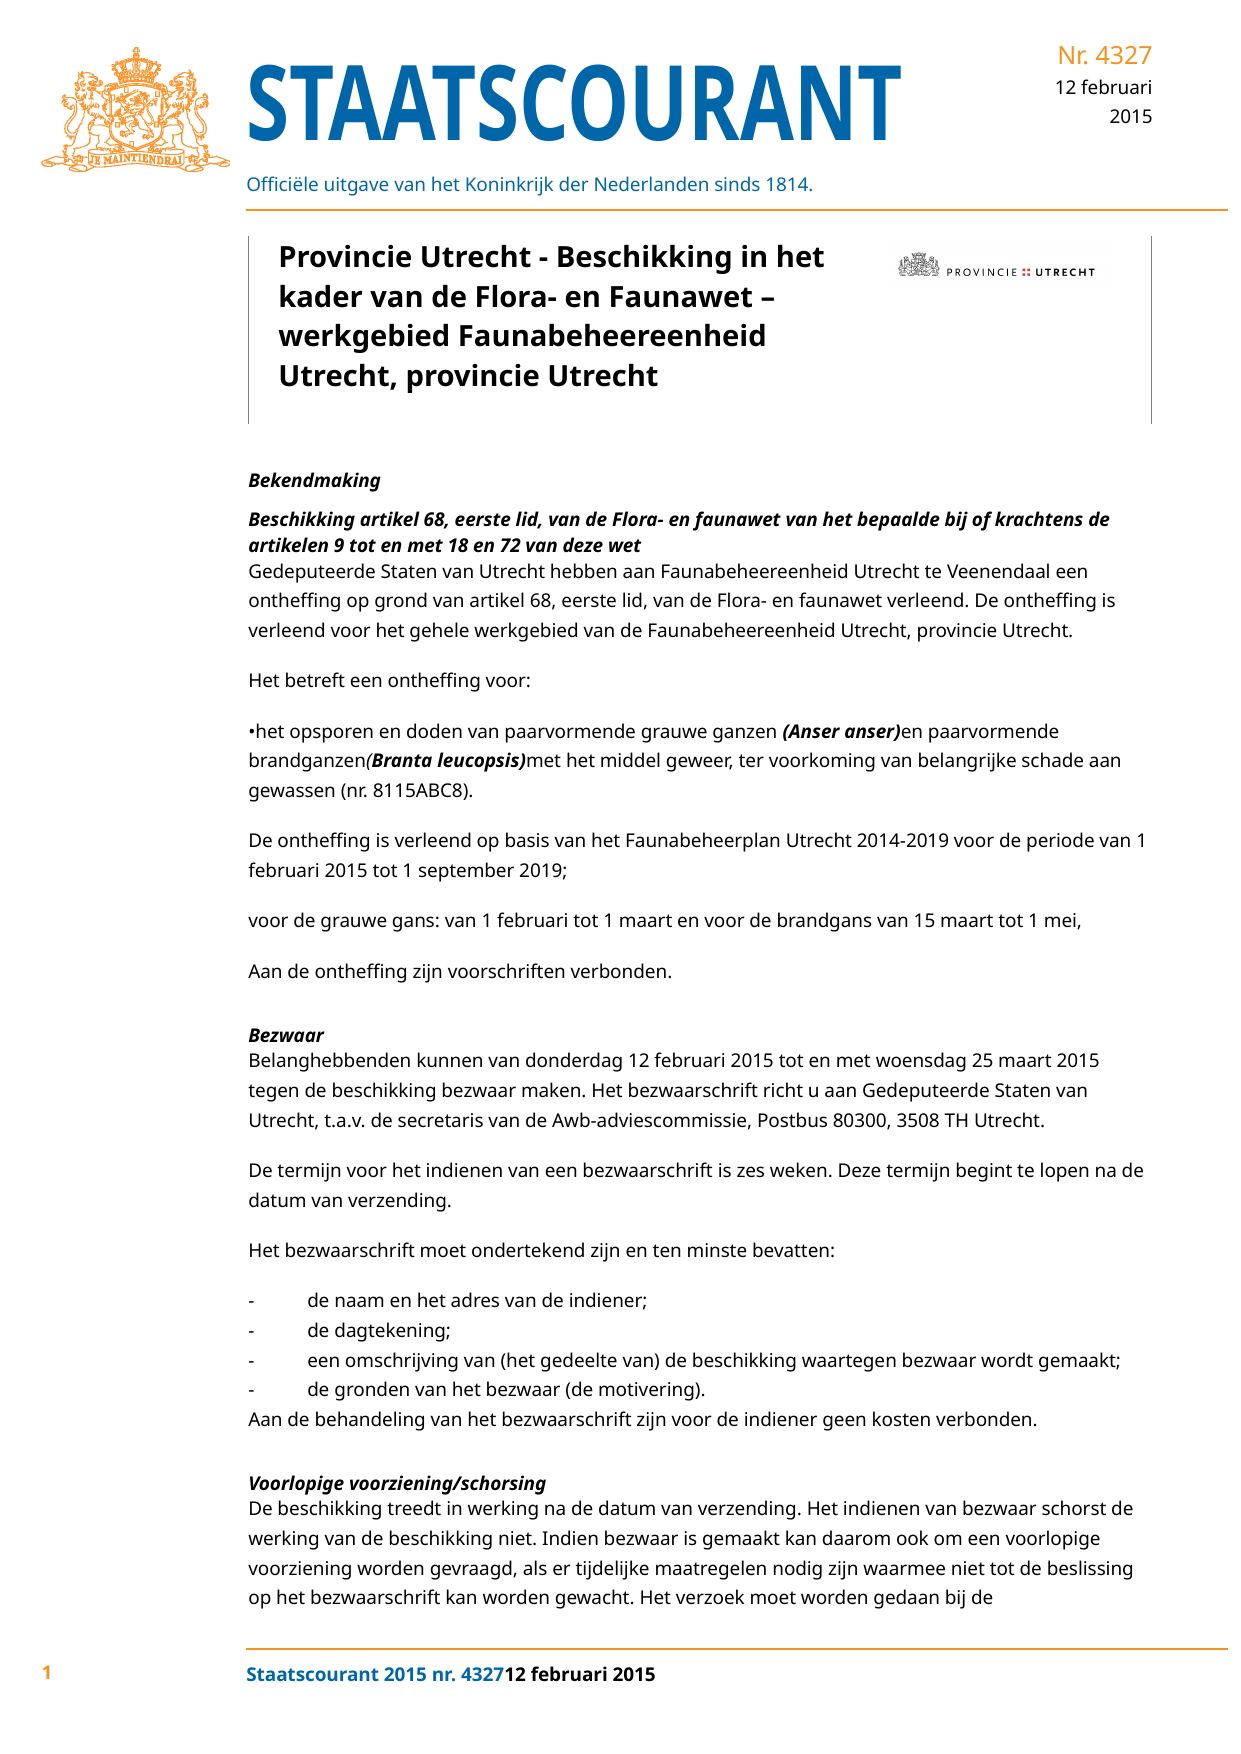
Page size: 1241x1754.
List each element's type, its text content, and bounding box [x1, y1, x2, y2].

text De termijn voor het indienen van een bezwaarschrift is zes weken. Deze termijn begint te lopen na de datum van verzending. [248, 1157, 1152, 1212]
text Beschikking artikel 68, eerste lid, van de Flora- en faunawet van het bepaalde bij of krachtens de artikelen 9 tot en met 18 en 72 van deze wet [248, 506, 1152, 558]
text Gedeputeerde Staten van Utrecht hebben aan Faunabeheereenheid Utrecht te Veenendaal een ontheffing op grond van artikel 68, eerste lid, van de Flora- en faunawet verleend. De ontheffing is verleend voor het gehele werkgebied van de Faunabeheereenheid Utrecht, provincie Utrecht. [248, 558, 1152, 643]
picture [41, 47, 231, 172]
list de gronden van het bezwaar (de motivering). [248, 1376, 1152, 1402]
text voor de grauwe gans: van 1 februari tot 1 maart en voor de brandgans van 15 maart tot 1 mei, [248, 907, 1152, 933]
text •het opsporen en doden van paarvormende grauwe ganzen (Anser anser)en paarvormende brandganzen(Branta leucopsis)met het middel geweer, ter voorkoming van belangrijke schade aan gewassen (nr. 8115ABC8). [248, 718, 1152, 803]
text Bezwaar [248, 1022, 1152, 1048]
list de naam en het adres van de indiener; [248, 1288, 1152, 1313]
list de dagtekening; [248, 1317, 1152, 1343]
table_header Provincie Utrecht - Beschikking in het kader van de Flora- en Faunawet – werkgebied Faunabeheereenheid Utrecht, provincie Utrecht [249, 236, 850, 424]
text De ontheffing is verleend op basis van het Faunabeheerplan Utrecht 2014-2019 voor de periode van 1 februari 2015 tot 1 september 2019; [248, 827, 1152, 883]
text De beschikking treedt in werking na de datum van verzending. Het indienen van bezwaar schorst de werking van de beschikking niet. Indien bezwaar is gemaakt kan daarom ook om een voorlopige voorziening worden gevraagd, als er tijdelijke maatregelen nodig zijn waarmee niet tot de beslissing op het bezwaarschrift kan worden gewacht. Het verzoek moet worden gedaan bij de [248, 1496, 1152, 1610]
text Belanghebbenden kunnen van donderdag 12 februari 2015 tot en met woensdag 25 maart 2015 tegen de beschikking bezwaar maken. Het bezwaarschrift richt u aan Gedeputeerde Staten van Utrecht, t.a.v. de secretaris van de Awb-adviescommissie, Postbus 80300, 3508 TH Utrecht. [248, 1048, 1152, 1132]
text Het bezwaarschrift moet ondertekend zijn en ten minste bevatten: [248, 1237, 1152, 1263]
text Het betreft een ontheffing voor: [248, 667, 1152, 693]
text Aan de ontheffing zijn voorschriften verbonden. [248, 958, 1152, 984]
table_header [850, 236, 1151, 424]
text Voorlopige voorziening/schorsing [248, 1470, 1152, 1496]
text Aan de behandeling van het bezwaarschrift zijn voor de indiener geen kosten verbonden. [248, 1406, 1152, 1432]
list een omschrijving van (het gedeelte van) de beschikking waartegen bezwaar wordt gemaakt; [248, 1347, 1152, 1372]
picture [882, 236, 1119, 293]
text Bekendmaking [248, 467, 1152, 493]
